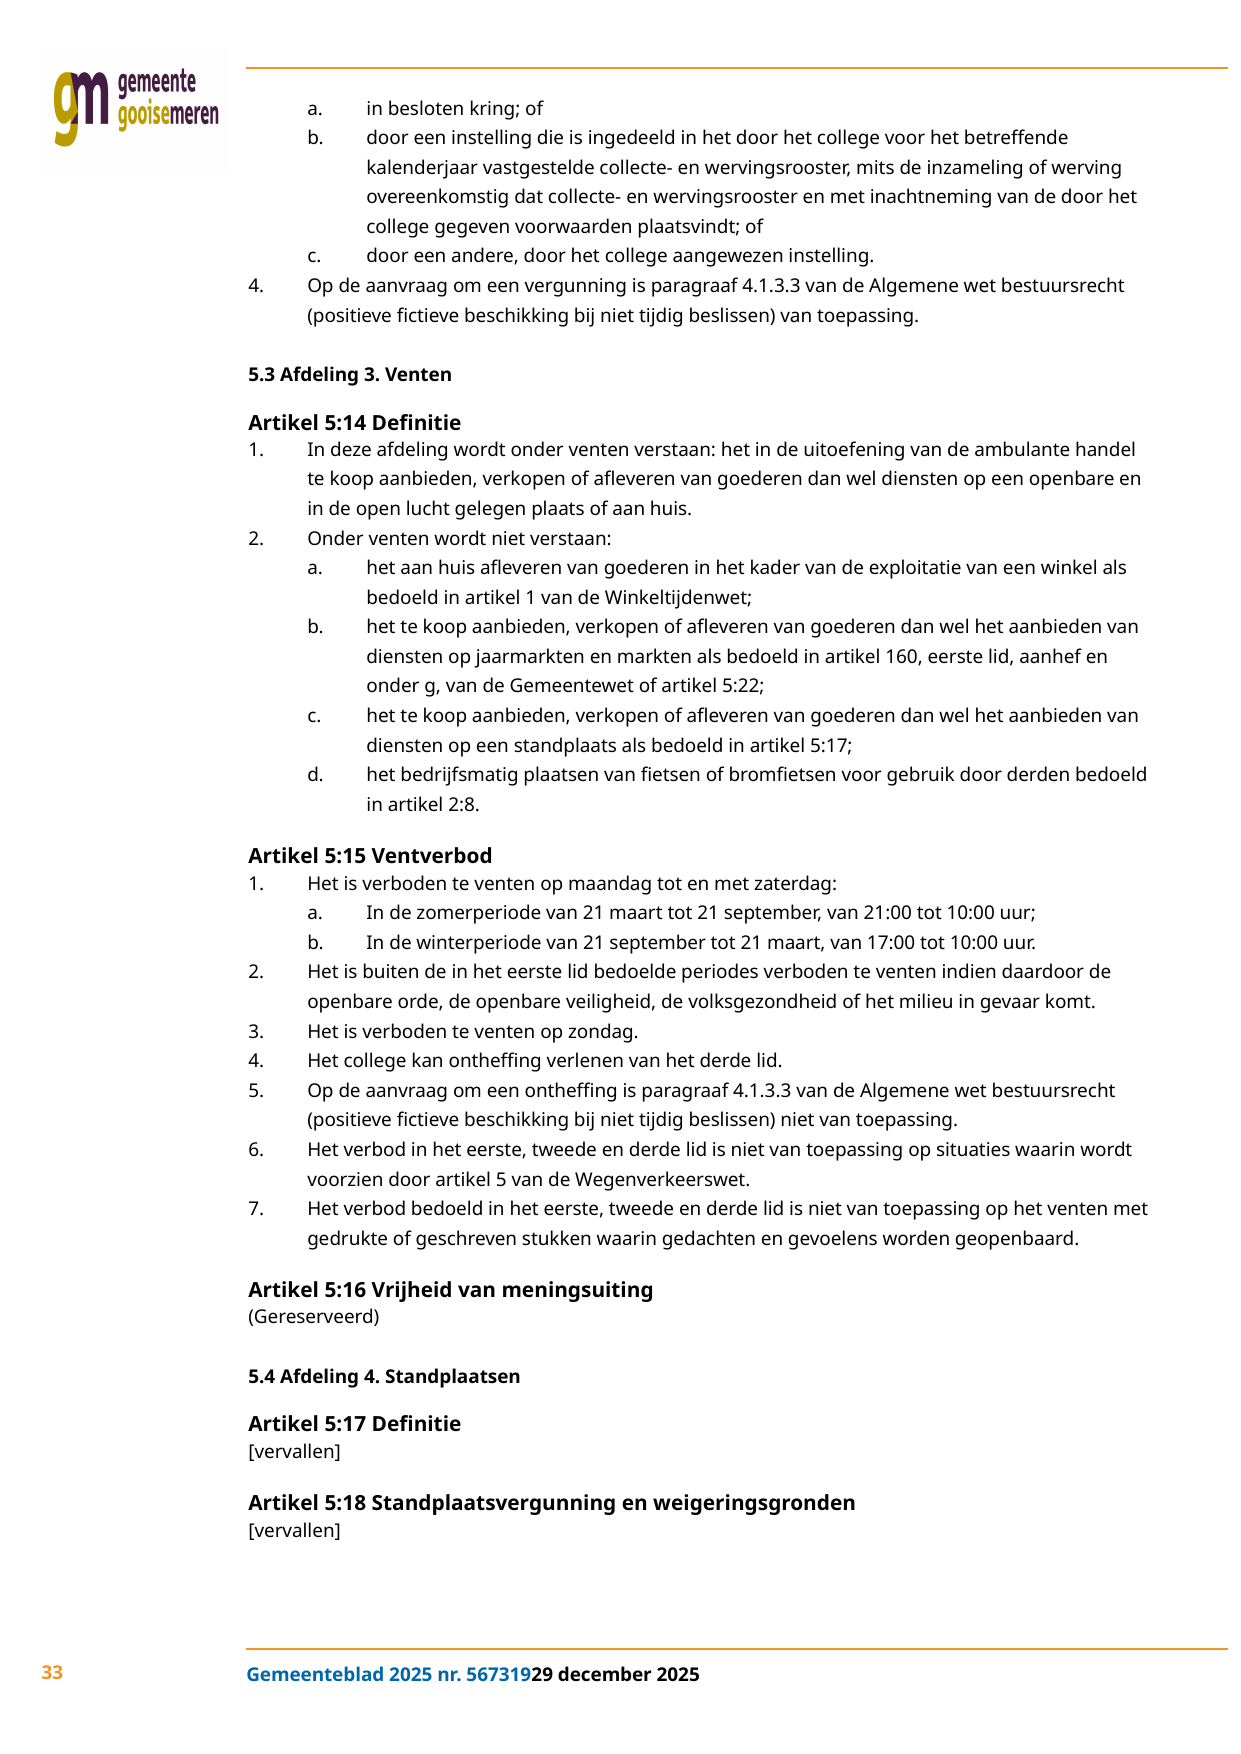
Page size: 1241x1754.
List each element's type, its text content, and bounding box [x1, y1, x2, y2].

list Het is verboden te venten op maandag tot en met zaterdag: [248, 870, 1152, 896]
text (Gereserveerd) [248, 1304, 1152, 1329]
list In deze afdeling wordt onder venten verstaan: het in de uitoefening van de ambulante handel te koop aanbieden, verkopen of afleveren van goederen dan wel diensten op een openbare en in de open lucht gelegen plaats of aan huis. [248, 436, 1152, 521]
list Op de aanvraag om een vergunning is paragraaf 4.1.3.3 van de Algemene wet bestuursrecht (positieve fictieve beschikking bij niet tijdig beslissen) van toepassing. [248, 272, 1152, 328]
text Artikel 5:17 Definitie [248, 1409, 1152, 1438]
text [vervallen] [248, 1517, 1152, 1542]
list Het is buiten de in het eerste lid bedoelde periodes verboden te venten indien daardoor de openbare orde, de openbare veiligheid, de volksgezondheid of het milieu in gevaar komt. [248, 959, 1152, 1014]
list door een instelling die is ingedeeld in het door het college voor het betreffende kalenderjaar vastgestelde collecte- en wervingsrooster, mits de inzameling of werving overeenkomstig dat collecte- en wervingsrooster en met inachtneming van de door het college gegeven voorwaarden plaatsvindt; of [307, 124, 1152, 239]
list Het is verboden te venten op zondag. [248, 1018, 1152, 1043]
list In de winterperiode van 21 september tot 21 maart, van 17:00 tot 10:00 uur. [307, 929, 1152, 955]
list Het verbod in het eerste, tweede en derde lid is niet van toepassing op situaties waarin wordt voorzien door artikel 5 van de Wegenverkeerswet. [248, 1136, 1152, 1191]
text 5.4 Afdeling 4. Standplaatsen [248, 1363, 1152, 1389]
list Het college kan ontheffing verlenen van het derde lid. [248, 1047, 1152, 1073]
list het aan huis afleveren van goederen in het kader van de exploitatie van een winkel als bedoeld in artikel 1 van de Winkeltijdenwet; [307, 554, 1152, 610]
text [vervallen] [248, 1438, 1152, 1464]
list Op de aanvraag om een ontheffing is paragraaf 4.1.3.3 van de Algemene wet bestuursrecht (positieve fictieve beschikking bij niet tijdig beslissen) niet van toepassing. [248, 1077, 1152, 1132]
text Artikel 5:15 Ventverbod [248, 841, 1152, 870]
text Artikel 5:14 Definitie [248, 408, 1152, 436]
list door een andere, door het college aangewezen instelling. [307, 243, 1152, 268]
list Onder venten wordt niet verstaan: [248, 525, 1152, 551]
list het te koop aanbieden, verkopen of afleveren van goederen dan wel het aanbieden van diensten op jaarmarkten en markten als bedoeld in artikel 160, eerste lid, aanhef en onder g, van de Gemeentewet of artikel 5:22; [307, 613, 1152, 698]
list Het verbod bedoeld in het eerste, tweede en derde lid is niet van toepassing op het venten met gedrukte of geschreven stukken waarin gedachten en gevoelens worden geopenbaard. [248, 1195, 1152, 1251]
text Artikel 5:16 Vrijheid van meningsuiting [248, 1275, 1152, 1304]
list het bedrijfsmatig plaatsen van fietsen of bromfietsen voor gebruik door derden bedoeld in artikel 2:8. [307, 761, 1152, 817]
text 5.3 Afdeling 3. Venten [248, 361, 1152, 387]
list in besloten kring; of [307, 95, 1152, 121]
text Artikel 5:18 Standplaatsvergunning en weigeringsgronden [248, 1488, 1152, 1517]
list In de zomerperiode van 21 maart tot 21 september, van 21:00 tot 10:00 uur; [307, 899, 1152, 925]
picture [41, 47, 231, 172]
list het te koop aanbieden, verkopen of afleveren van goederen dan wel het aanbieden van diensten op een standplaats als bedoeld in artikel 5:17; [307, 702, 1152, 758]
